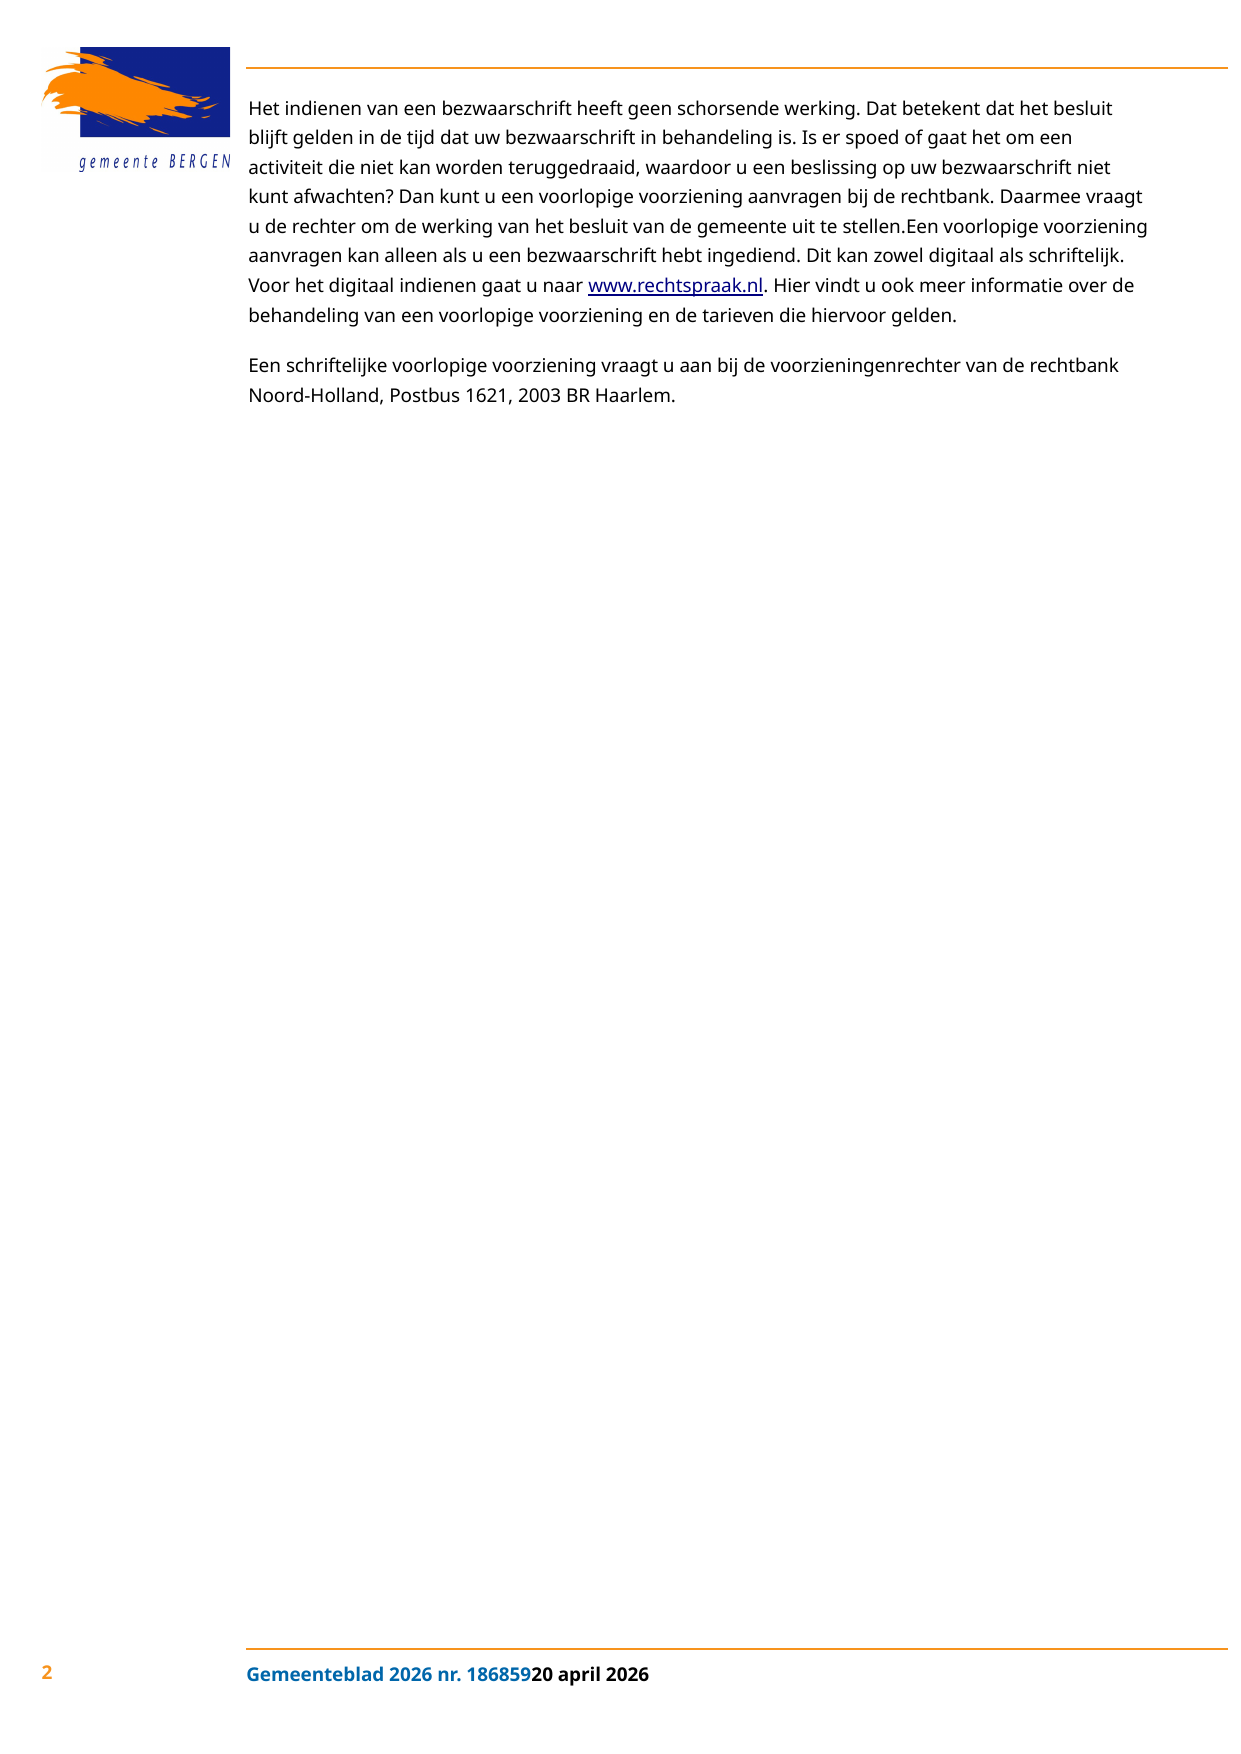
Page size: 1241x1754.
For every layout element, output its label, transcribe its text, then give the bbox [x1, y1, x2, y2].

picture [41, 47, 231, 172]
text Een schriftelijke voorlopige voorziening vraagt u aan bij de voorzieningenrechter van de rechtbank Noord-Holland, Postbus 1621, 2003 BR Haarlem. [248, 352, 1152, 408]
text Het indienen van een bezwaarschrift heeft geen schorsende werking. Dat betekent dat het besluit blijft gelden in de tijd dat uw bezwaarschrift in behandeling is. Is er spoed of gaat het om een activiteit die niet kan worden teruggedraaid, waardoor u een beslissing op uw bezwaarschrift niet kunt afwachten? Dan kunt u een voorlopige voorziening aanvragen bij de rechtbank. Daarmee vraagt u de rechter om de werking van het besluit van de gemeente uit te stellen.Een voorlopige voorziening aanvragen kan alleen als u een bezwaarschrift hebt ingediend. Dit kan zowel digitaal als schriftelijk. Voor het digitaal indienen gaat u naar www.rechtspraak.nl. Hier vindt u ook meer informatie over de behandeling van een voorlopige voorziening en de tarieven die hiervoor gelden. [248, 95, 1152, 328]
